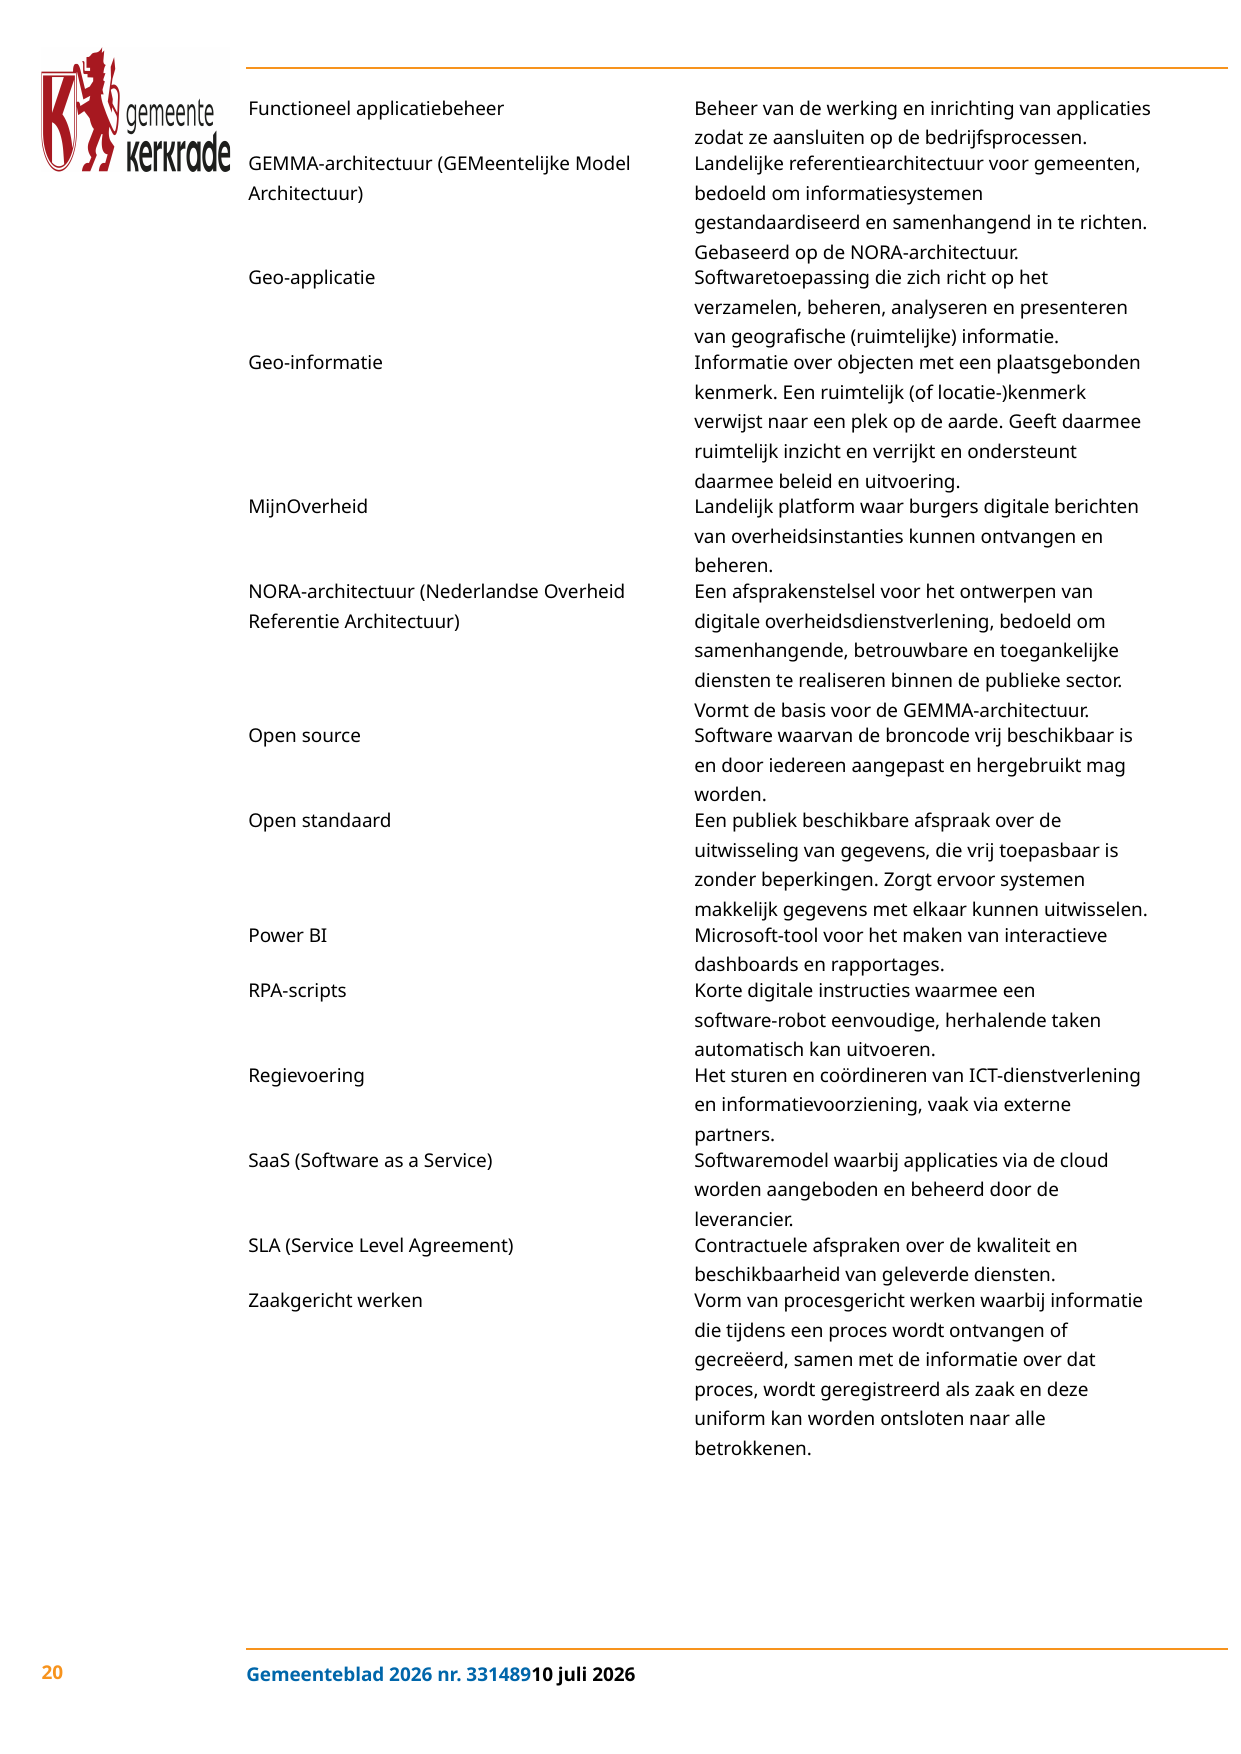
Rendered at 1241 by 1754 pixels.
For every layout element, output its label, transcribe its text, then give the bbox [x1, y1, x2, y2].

table_cell Landelijke referentiearchitectuur voor gemeenten, bedoeld om informatiesystemen gestandaardiseerd en samenhangend in te richten. Gebaseerd op de NORA-architectuur. [694, 150, 1152, 264]
table_cell MijnOverheid [248, 494, 694, 578]
table_cell Open source [248, 723, 694, 807]
table_cell Microsoft-tool voor het maken van interactieve dashboards en rapportages. [694, 922, 1152, 977]
table_cell NORA-architectuur (Nederlandse Overheid Referentie Architectuur) [248, 579, 694, 722]
table_cell Een publiek beschikbare afspraak over de uitwisseling van gegevens, die vrij toepasbaar is zonder beperkingen. Zorgt ervoor systemen makkelijk gegevens met elkaar kunnen uitwisselen. [694, 808, 1152, 922]
table_cell Functioneel applicatiebeheer [248, 95, 694, 150]
table_cell Geo-applicatie [248, 265, 694, 349]
table_cell Het sturen en coördineren van ICT-dienstverlening en informatievoorziening, vaak via externe partners. [694, 1062, 1152, 1147]
table_cell Korte digitale instructies waarmee een software‑robot eenvoudige, herhalende taken automatisch kan uitvoeren. [694, 977, 1152, 1062]
table_cell Softwaretoepassing die zich richt op het verzamelen, beheren, analyseren en presenteren van geografische (ruimtelijke) informatie. [694, 265, 1152, 349]
table_cell GEMMA-architectuur (GEMeentelijke Model Architectuur) [248, 150, 694, 264]
table_cell SLA (Service Level Agreement) [248, 1232, 694, 1287]
table_cell Vorm van procesgericht werken waarbij informatie die tijdens een proces wordt ontvangen of gecreëerd, samen met de informatie over dat proces, wordt geregistreerd als zaak en deze uniform kan worden ontsloten naar alle betrokkenen. [694, 1287, 1152, 1461]
table_cell Informatie over objecten met een plaatsgebonden kenmerk. Een ruimtelijk (of locatie-)kenmerk verwijst naar een plek op de aarde. Geeft daarmee ruimtelijk inzicht en verrijkt en ondersteunt daarmee beleid en uitvoering. [694, 350, 1152, 493]
table_cell Een afsprakenstelsel voor het ontwerpen van digitale overheidsdienstverlening, bedoeld om samenhangende, betrouwbare en toegankelijke diensten te realiseren binnen de publieke sector. Vormt de basis voor de GEMMA-architectuur. [694, 579, 1152, 722]
table_cell Contractuele afspraken over de kwaliteit en beschikbaarheid van geleverde diensten. [694, 1232, 1152, 1287]
table_cell Regievoering [248, 1062, 694, 1147]
table_cell Zaakgericht werken [248, 1287, 694, 1461]
table_cell Software waarvan de broncode vrij beschikbaar is en door iedereen aangepast en hergebruikt mag worden. [694, 723, 1152, 807]
table_cell Geo-informatie [248, 350, 694, 493]
table_cell Beheer van de werking en inrichting van applicaties zodat ze aansluiten op de bedrijfsprocessen. [694, 95, 1152, 150]
table_cell Landelijk platform waar burgers digitale berichten van overheidsinstanties kunnen ontvangen en beheren. [694, 494, 1152, 578]
table_cell Power BI [248, 922, 694, 977]
table_cell Softwaremodel waarbij applicaties via de cloud worden aangeboden en beheerd door de leverancier. [694, 1147, 1152, 1232]
table_cell RPA-scripts [248, 977, 694, 1062]
table_cell SaaS (Software as a Service) [248, 1147, 694, 1232]
picture [41, 47, 231, 172]
table_cell Open standaard [248, 808, 694, 922]
